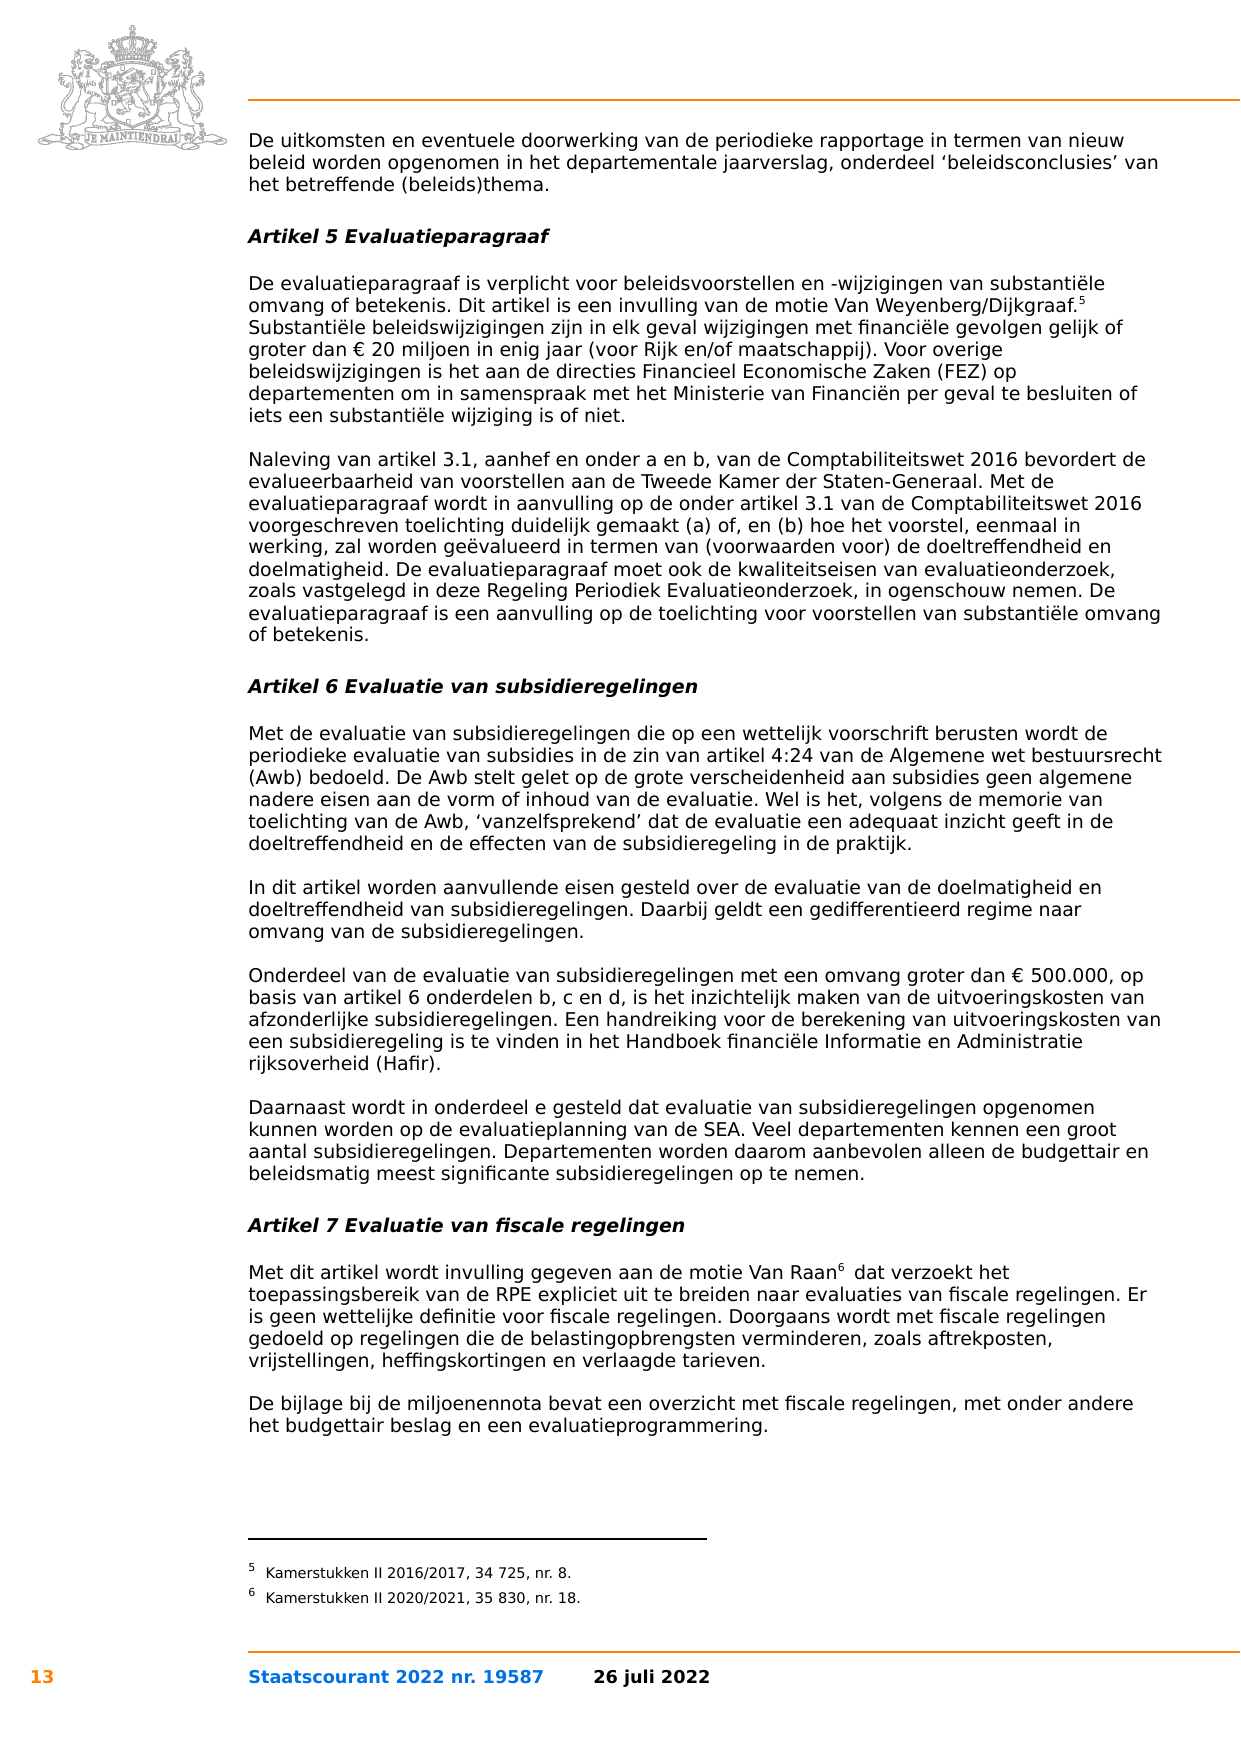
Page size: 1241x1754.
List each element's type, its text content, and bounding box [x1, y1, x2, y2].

text Met de evaluatie van subsidieregelingen die op een wettelijk voorschrift berusten wordt de periodieke evaluatie van subsidies in de zin van artikel 4:24 van de Algemene wet bestuursrecht (Awb) bedoeld. De Awb stelt gelet op de grote verscheidenheid aan subsidies geen algemene nadere eisen aan de vorm of inhoud van de evaluatie. Wel is het, volgens de memorie van toelichting van de Awb, ‘vanzelfsprekend’ dat de evaluatie een adequaat inzicht geeft in de doeltreffendheid en de effecten van de subsidieregeling in de praktijk. [248, 723, 1163, 855]
text Met dit artikel wordt invulling gegeven aan de motie Van Raan dat verzoekt het toepassingsbereik van de RPE expliciet uit te breiden naar evaluaties van fiscale regelingen. Er is geen wettelijke definitie voor fiscale regelingen. Doorgaans wordt met fiscale regelingen gedoeld op regelingen die de belastingopbrengsten verminderen, zoals aftrekposten, vrijstellingen, heffingskortingen en verlaagde tarieven. [248, 1262, 1163, 1371]
subtitle Artikel 7 Evaluatie van fiscale regelingen [248, 1214, 1163, 1237]
picture [38, 25, 227, 150]
text Kamerstukken II 2016/2017, 34 725, nr. 8. [248, 1561, 1163, 1583]
text Naleving van artikel 3.1, aanhef en onder a en b, van de Comptabiliteitswet 2016 bevordert de evalueerbaarheid van voorstellen aan de Tweede Kamer der Staten-Generaal. Met de evaluatieparagraaf wordt in aanvulling op de onder artikel 3.1 van de Comptabiliteitswet 2016 voorgeschreven toelichting duidelijk gemaakt (a) of, en (b) hoe het voorstel, eenmaal in werking, zal worden geëvalueerd in termen van (voorwaarden voor) de doeltreffendheid en doelmatigheid. De evaluatieparagraaf moet ook de kwaliteitseisen van evaluatieonderzoek, zoals vastgelegd in deze Regeling Periodiek Evaluatieonderzoek, in ogenschouw nemen. De evaluatieparagraaf is een aanvulling op de toelichting voor voorstellen van substantiële omvang of betekenis. [248, 448, 1163, 646]
text Onderdeel van de evaluatie van subsidieregelingen met een omvang groter dan € 500.000, op basis van artikel 6 onderdelen b, c en d, is het inzichtelijk maken van de uitvoeringskosten van afzonderlijke subsidieregelingen. Een handreiking voor de berekening van uitvoeringskosten van een subsidieregeling is te vinden in het Handboek financiële Informatie en Administratie rijksoverheid (Hafir). [248, 965, 1163, 1075]
subtitle Artikel 6 Evaluatie van subsidieregelingen [248, 676, 1163, 698]
text De evaluatieparagraaf is verplicht voor beleidsvoorstellen en -wijzigingen van substantiële omvang of betekenis. Dit artikel is een invulling van de motie Van Weyenberg/Dijkgraaf. Substantiële beleidswijzigingen zijn in elk geval wijzigingen met financiële gevolgen gelijk of groter dan € 20 miljoen in enig jaar (voor Rijk en/of maatschappij). Voor overige beleidswijzigingen is het aan de directies Financieel Economische Zaken (FEZ) op departementen om in samenspraak met het Ministerie van Financiën per geval te besluiten of iets een substantiële wijziging is of niet. [248, 273, 1163, 427]
text In dit artikel worden aanvullende eisen gesteld over de evaluatie van de doelmatigheid en doeltreffendheid van subsidieregelingen. Daarbij geldt een gedifferentieerd regime naar omvang van de subsidieregelingen. [248, 877, 1163, 943]
text De bijlage bij de miljoenennota bevat een overzicht met fiscale regelingen, met onder andere het budgettair beslag en een evaluatieprogrammering. [248, 1393, 1163, 1437]
text Daarnaast wordt in onderdeel e gesteld dat evaluatie van subsidieregelingen opgenomen kunnen worden op de evaluatieplanning van de SEA. Veel departementen kennen een groot aantal subsidieregelingen. Departementen worden daarom aanbevolen alleen de budgettair en beleidsmatig meest significante subsidieregelingen op te nemen. [248, 1097, 1163, 1184]
text De uitkomsten en eventuele doorwerking van de periodieke rapportage in termen van nieuw beleid worden opgenomen in het departementale jaarverslag, onderdeel ‘beleidsconclusies’ van het betreffende (beleids)thema. [248, 130, 1163, 196]
subtitle Artikel 5 Evaluatieparagraaf [248, 226, 1163, 248]
text Kamerstukken II 2020/2021, 35 830, nr. 18. [248, 1586, 1163, 1608]
